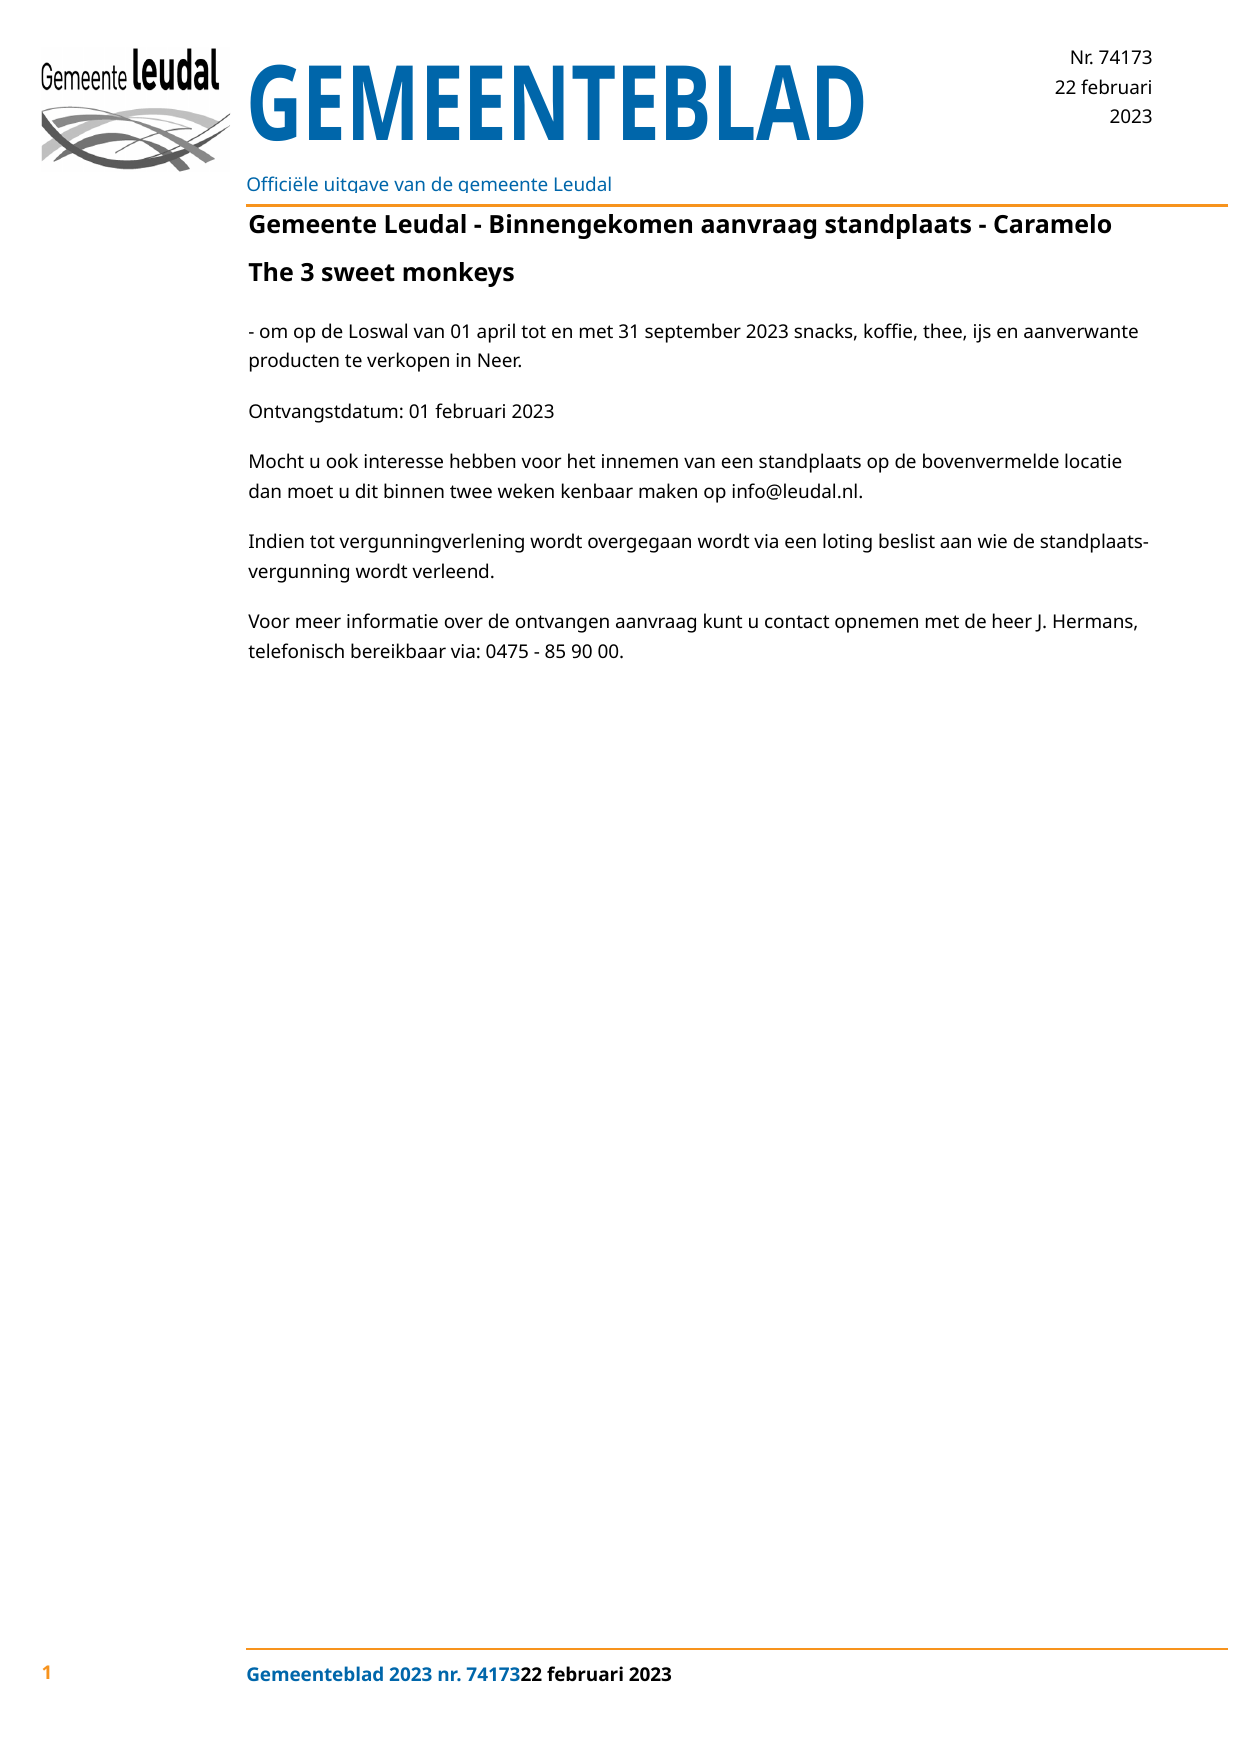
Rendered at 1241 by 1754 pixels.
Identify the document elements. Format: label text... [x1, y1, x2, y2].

text Voor meer informatie over de ontvangen aanvraag kunt u contact opnemen met de heer J. Hermans, telefonisch bereikbaar via: 0475 - 85 90 00. [248, 608, 1152, 664]
text Indien tot vergunningverlening wordt overgegaan wordt via een loting beslist aan wie de standplaats- vergunning wordt verleend. [248, 528, 1152, 584]
text Gemeente Leudal - Binnengekomen aanvraag standplaats - Caramelo The 3 sweet monkeys [248, 207, 1152, 288]
text Mocht u ook interesse hebben voor het innemen van een standplaats op de bovenvermelde locatie dan moet u dit binnen twee weken kenbaar maken op info@leudal.nl. [248, 448, 1152, 504]
text Ontvangstdatum: 01 februari 2023 [248, 398, 1152, 424]
text - om op de Loswal van 01 april tot en met 31 september 2023 snacks, koffie, thee, ijs en aanverwante producten te verkopen in Neer. [248, 318, 1152, 373]
picture [41, 47, 231, 172]
